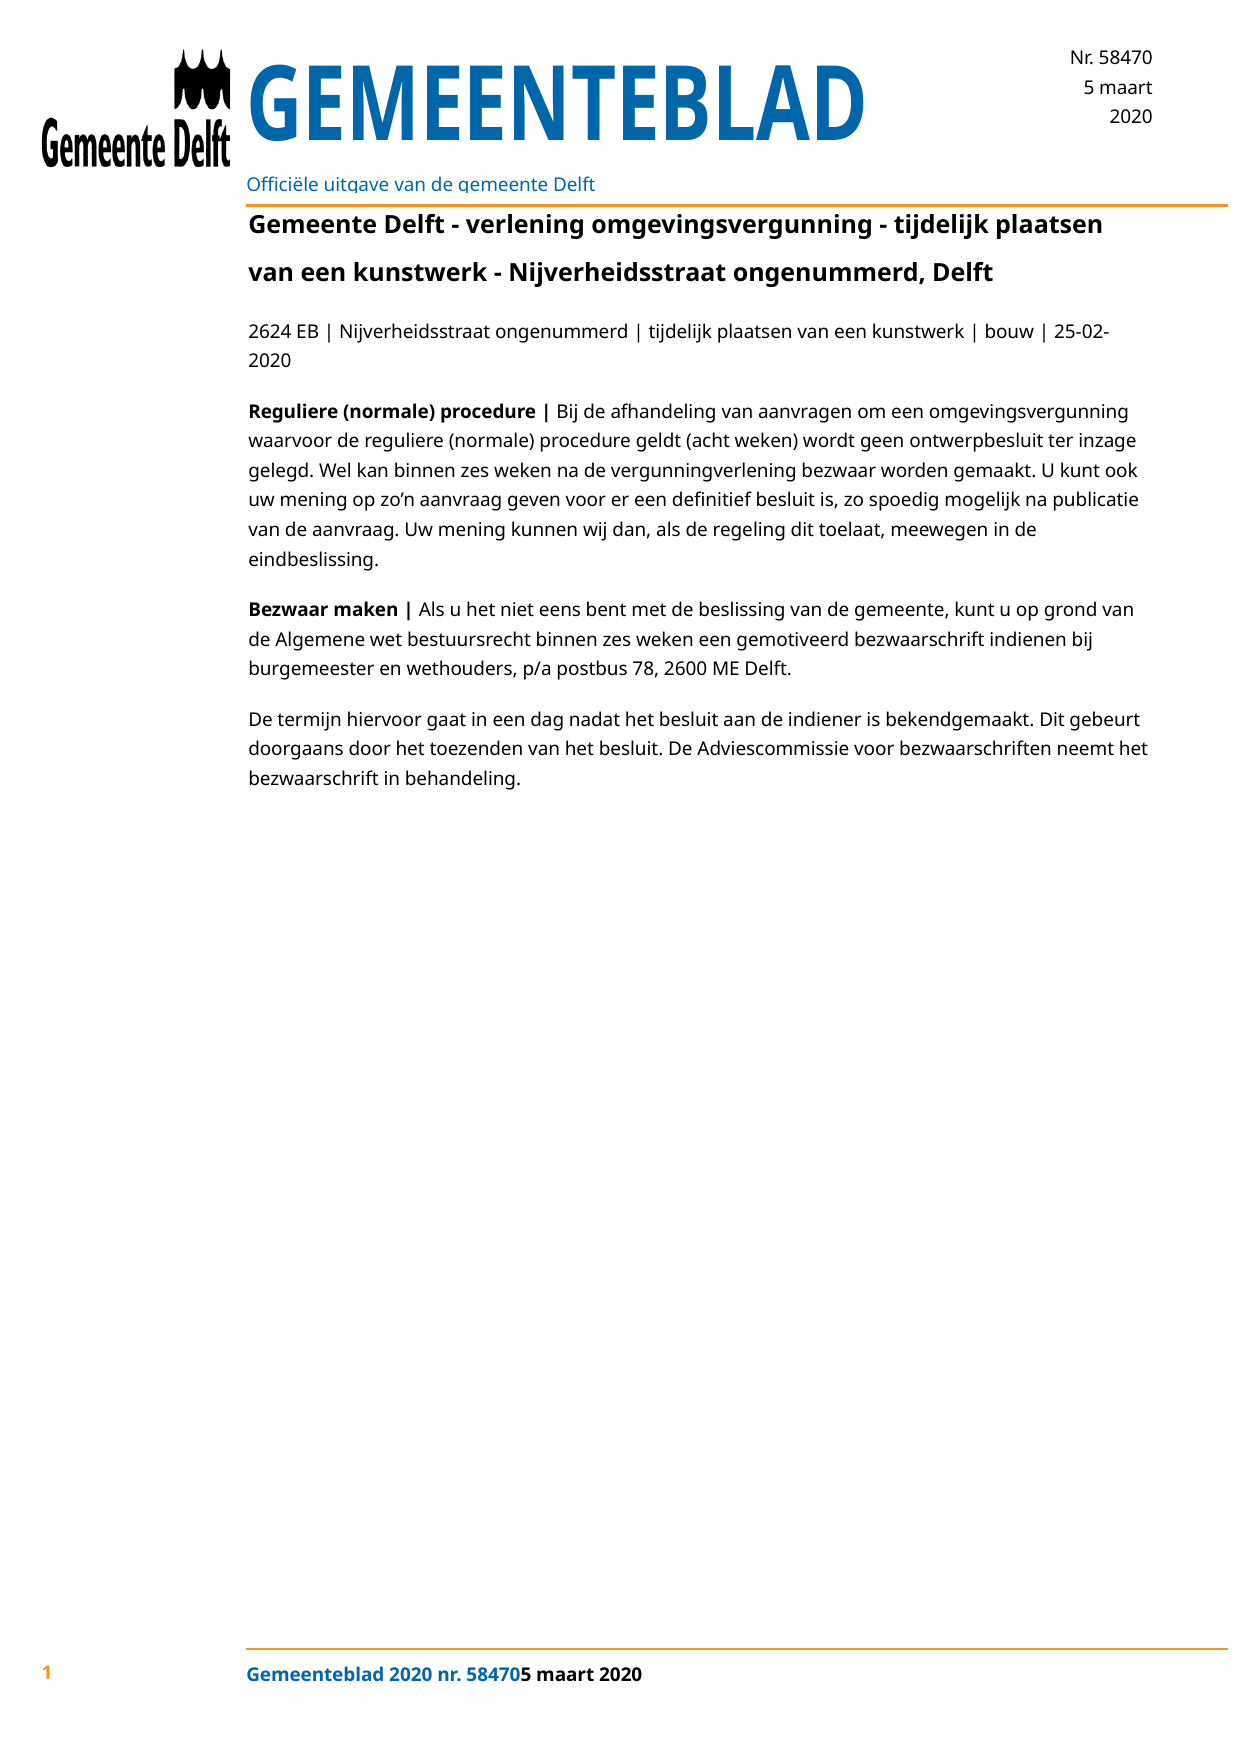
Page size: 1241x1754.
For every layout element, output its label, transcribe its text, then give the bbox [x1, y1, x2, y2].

text 2624 EB | Nijverheidsstraat ongenummerd | tijdelijk plaatsen van een kunstwerk | bouw | 25-02-2020 [248, 318, 1152, 373]
text Bezwaar maken | Als u het niet eens bent met de beslissing van de gemeente, kunt u op grond van de Algemene wet bestuursrecht binnen zes weken een gemotiveerd bezwaarschrift indienen bij burgemeester en wethouders, p/a postbus 78, 2600 ME Delft. [248, 596, 1152, 681]
text Gemeente Delft - verlening omgevingsvergunning - tijdelijk plaatsen van een kunstwerk - Nijverheidsstraat ongenummerd, Delft [248, 207, 1152, 288]
text De termijn hiervoor gaat in een dag nadat het besluit aan de indiener is bekendgemaakt. Dit gebeurt doorgaans door het toezenden van het besluit. De Adviescommissie voor bezwaarschriften neemt het bezwaarschrift in behandeling. [248, 706, 1152, 791]
text Reguliere (normale) procedure | Bij de afhandeling van aanvragen om een omgevingsvergunning waarvoor de reguliere (normale) procedure geldt (acht weken) wordt geen ontwerpbesluit ter inzage gelegd. Wel kan binnen zes weken na de vergunningverlening bezwaar worden gemaakt. U kunt ook uw mening op zo’n aanvraag geven voor er een definitief besluit is, zo spoedig mogelijk na publicatie van de aanvraag. Uw mening kunnen wij dan, als de regeling dit toelaat, meewegen in de eindbeslissing. [248, 398, 1152, 572]
picture [41, 47, 231, 172]
